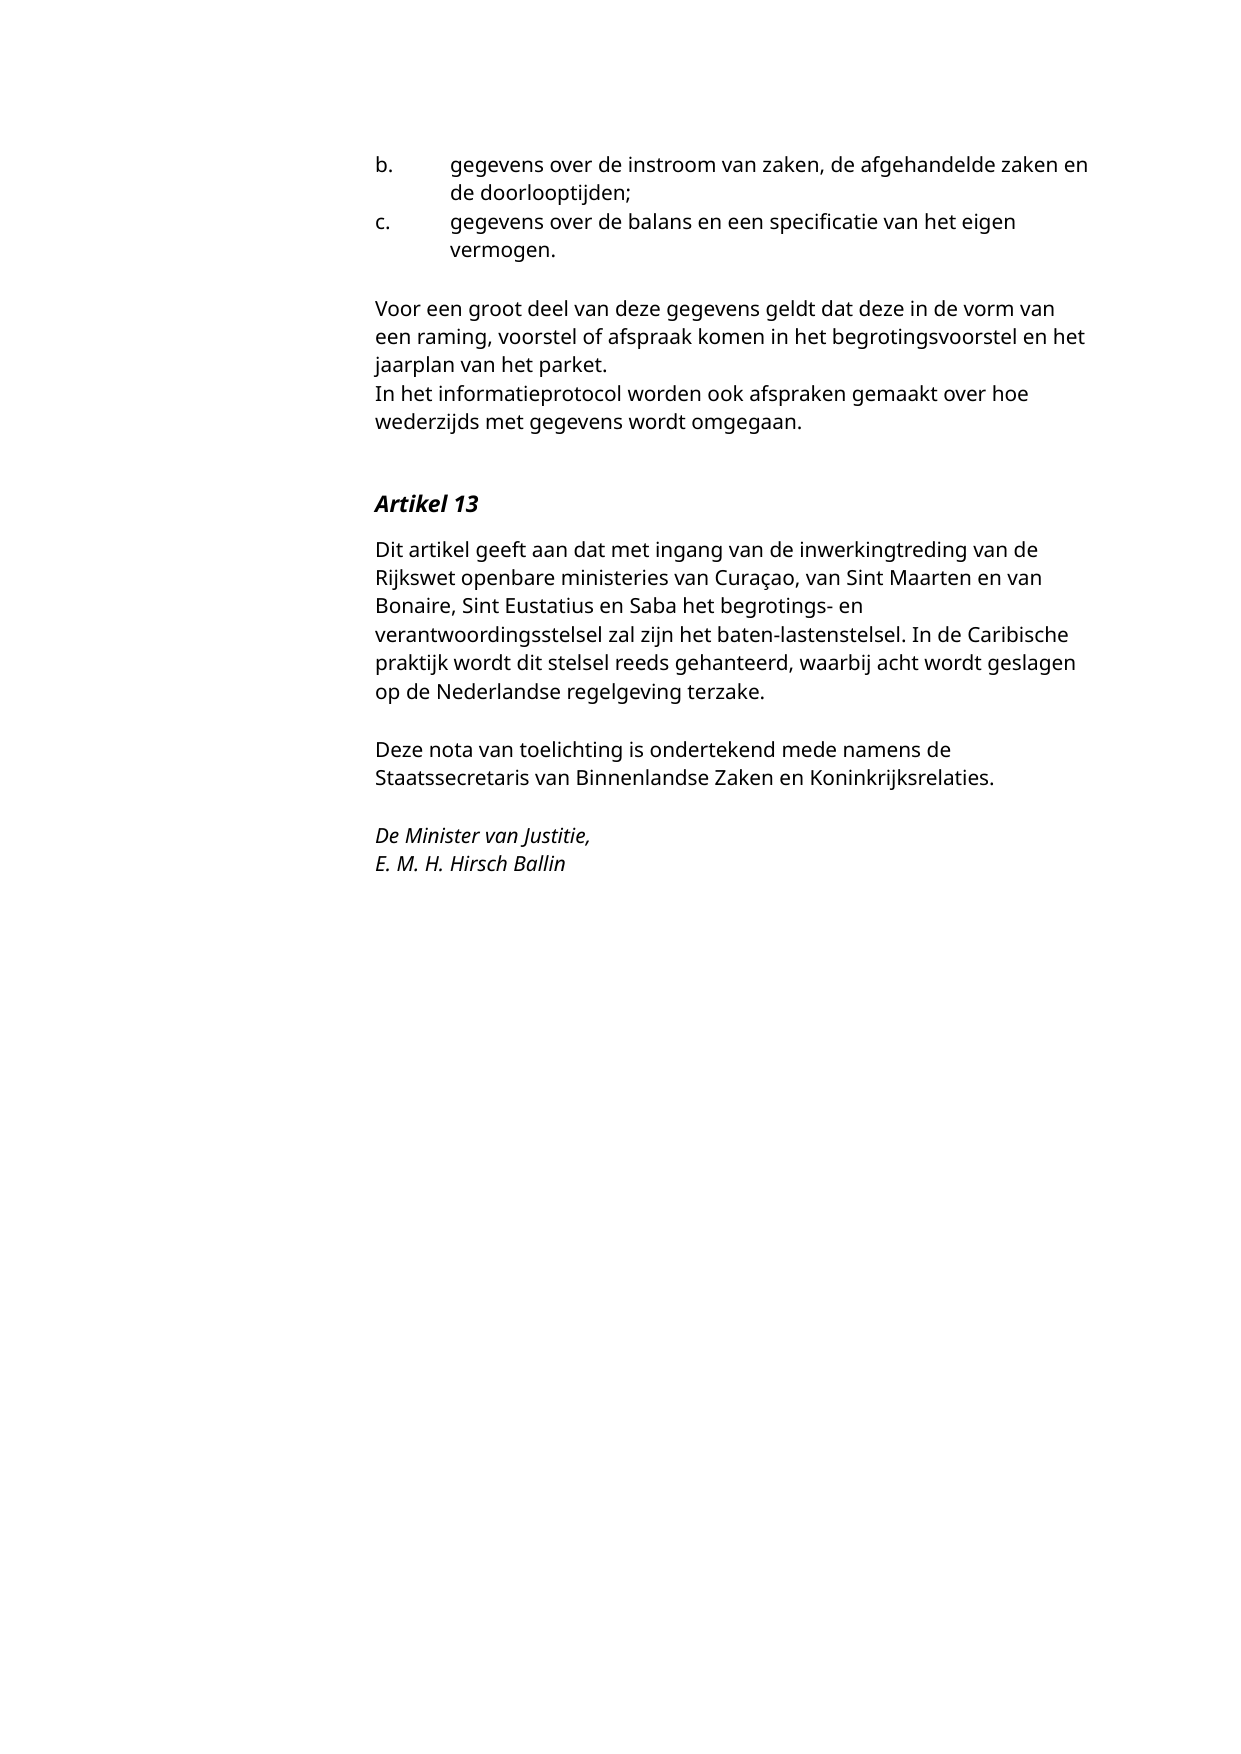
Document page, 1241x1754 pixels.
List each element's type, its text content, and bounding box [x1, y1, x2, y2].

list gegevens over de balans en een specificatie van het eigen vermogen. [375, 207, 1090, 264]
text Voor een groot deel van deze gegevens geldt dat deze in de vorm van een raming, voorstel of afspraak komen in het begrotingsvoorstel en het jaarplan van het parket. [375, 294, 1090, 379]
list gegevens over de instroom van zaken, de afgehandelde zaken en de doorlooptijden; [375, 150, 1090, 207]
text De Minister van Justitie, [375, 821, 1090, 849]
text Deze nota van toelichting is ondertekend mede namens de Staatssecretaris van Binnenlandse Zaken en Koninkrijksrelaties. [375, 735, 1090, 792]
text In het informatieprotocol worden ook afspraken gemaakt over hoe wederzijds met gegevens wordt omgegaan. [375, 379, 1090, 436]
subtitle Artikel 13 [375, 488, 1090, 520]
text Dit artikel geeft aan dat met ingang van de inwerkingtreding van de Rijkswet openbare ministeries van Curaçao, van Sint Maarten en van Bonaire, Sint Eustatius en Saba het begrotings- en verantwoordingsstelsel zal zijn het baten-lastenstelsel. In de Caribische praktijk wordt dit stelsel reeds gehanteerd, waarbij acht wordt geslagen op de Nederlandse regelgeving terzake. [375, 535, 1090, 705]
text E. M. H. Hirsch Ballin [375, 849, 1090, 878]
